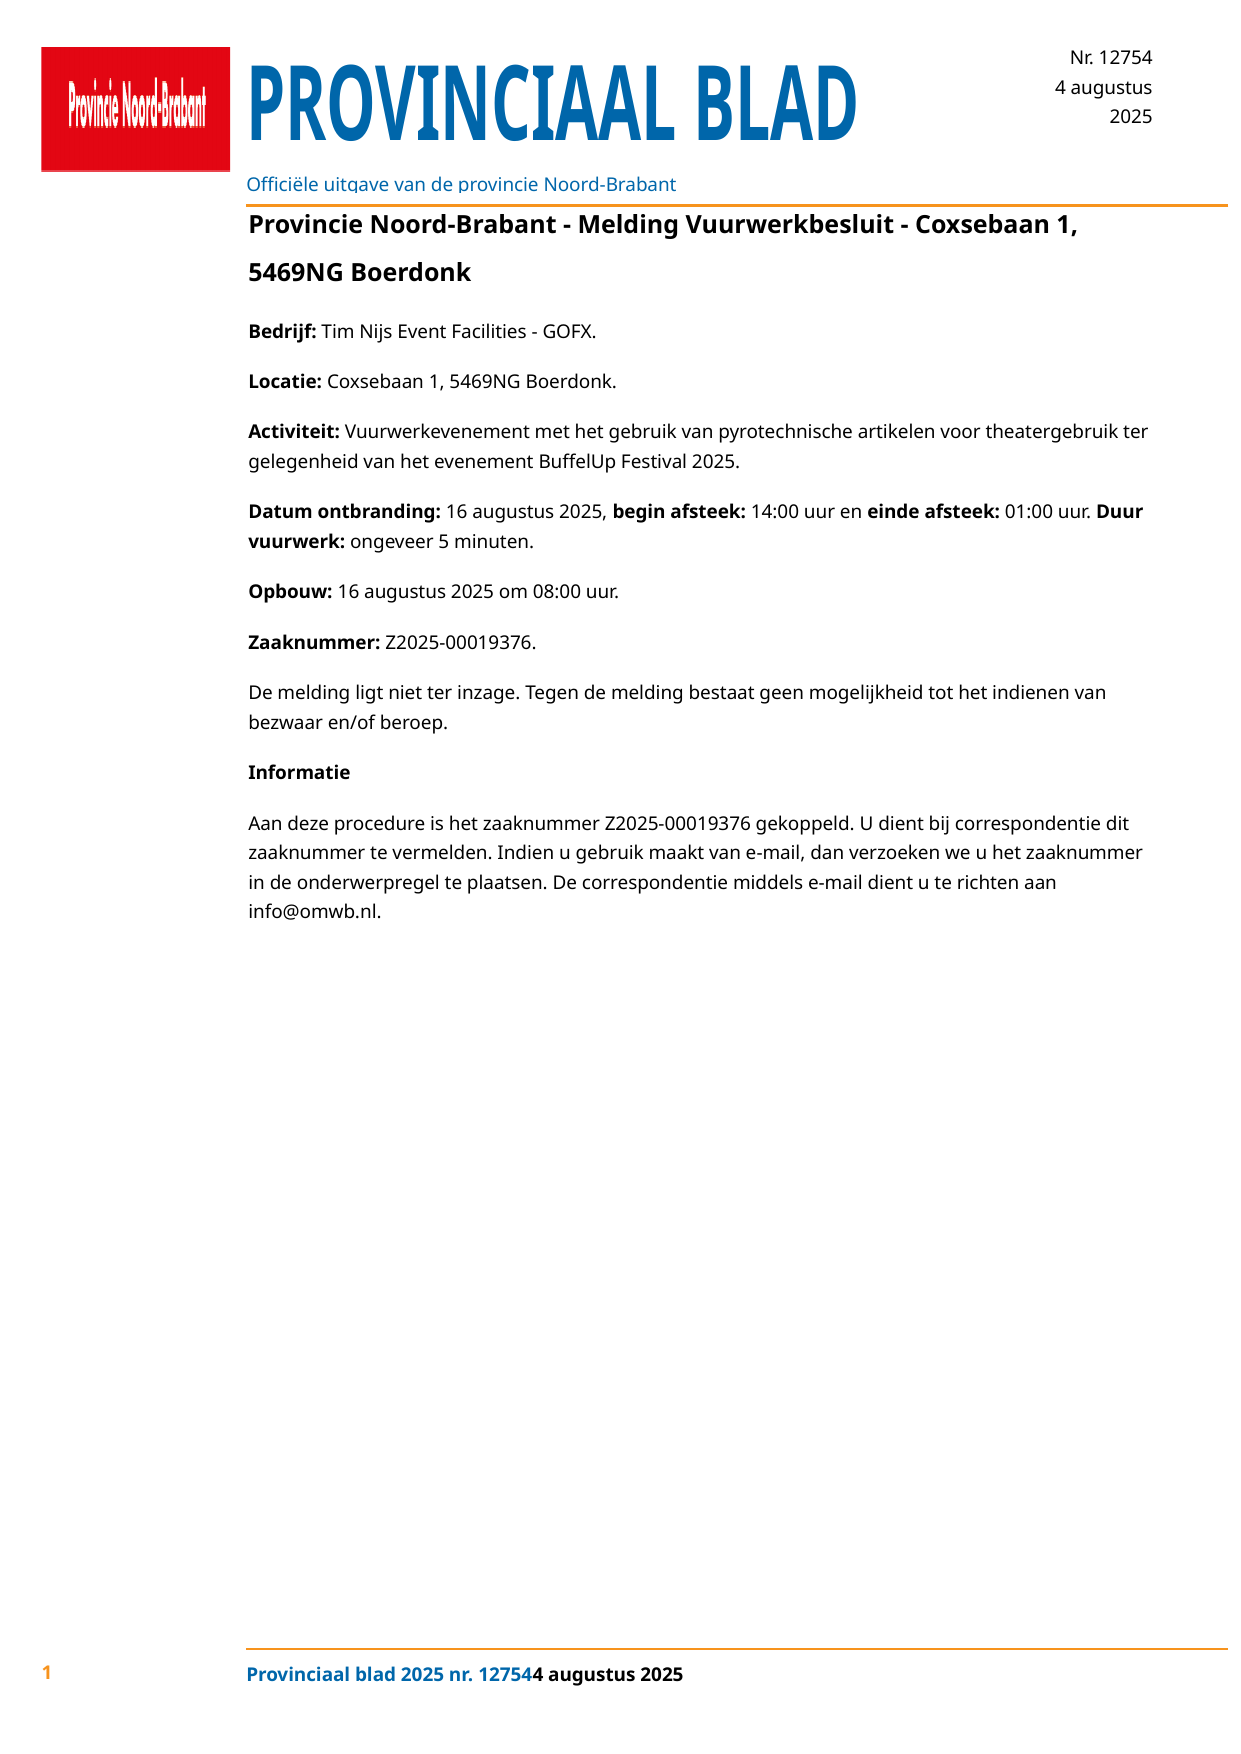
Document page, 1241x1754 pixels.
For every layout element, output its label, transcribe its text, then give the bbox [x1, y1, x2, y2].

text Datum ontbranding: 16 augustus 2025, begin afsteek: 14:00 uur en einde afsteek: 01:00 uur. Duur vuurwerk: ongeveer 5 minuten. [248, 499, 1152, 554]
text Opbouw: 16 augustus 2025 om 08:00 uur. [248, 579, 1152, 604]
text Zaaknummer: Z2025-00019376. [248, 629, 1152, 655]
text Provincie Noord-Brabant - Melding Vuurwerkbesluit - Coxsebaan 1, 5469NG Boerdonk [248, 207, 1152, 288]
picture [41, 47, 231, 172]
text Activiteit: Vuurwerkevenement met het gebruik van pyrotechnische artikelen voor theatergebruik ter gelegenheid van het evenement BuffelUp Festival 2025. [248, 419, 1152, 474]
text Locatie: Coxsebaan 1, 5469NG Boerdonk. [248, 368, 1152, 394]
text Aan deze procedure is het zaaknummer Z2025-00019376 gekoppeld. U dient bij correspondentie dit zaaknummer te vermelden. Indien u gebruik maakt van e-mail, dan verzoeken we u het zaaknummer in de onderwerpregel te plaatsen. De correspondentie middels e-mail dient u te richten aan info@omwb.nl. [248, 810, 1152, 924]
text Bedrijf: Tim Nijs Event Facilities - GOFX. [248, 318, 1152, 344]
text De melding ligt niet ter inzage. Tegen de melding bestaat geen mogelijkheid tot het indienen van bezwaar en/of beroep. [248, 679, 1152, 735]
text Informatie [248, 759, 1152, 785]
